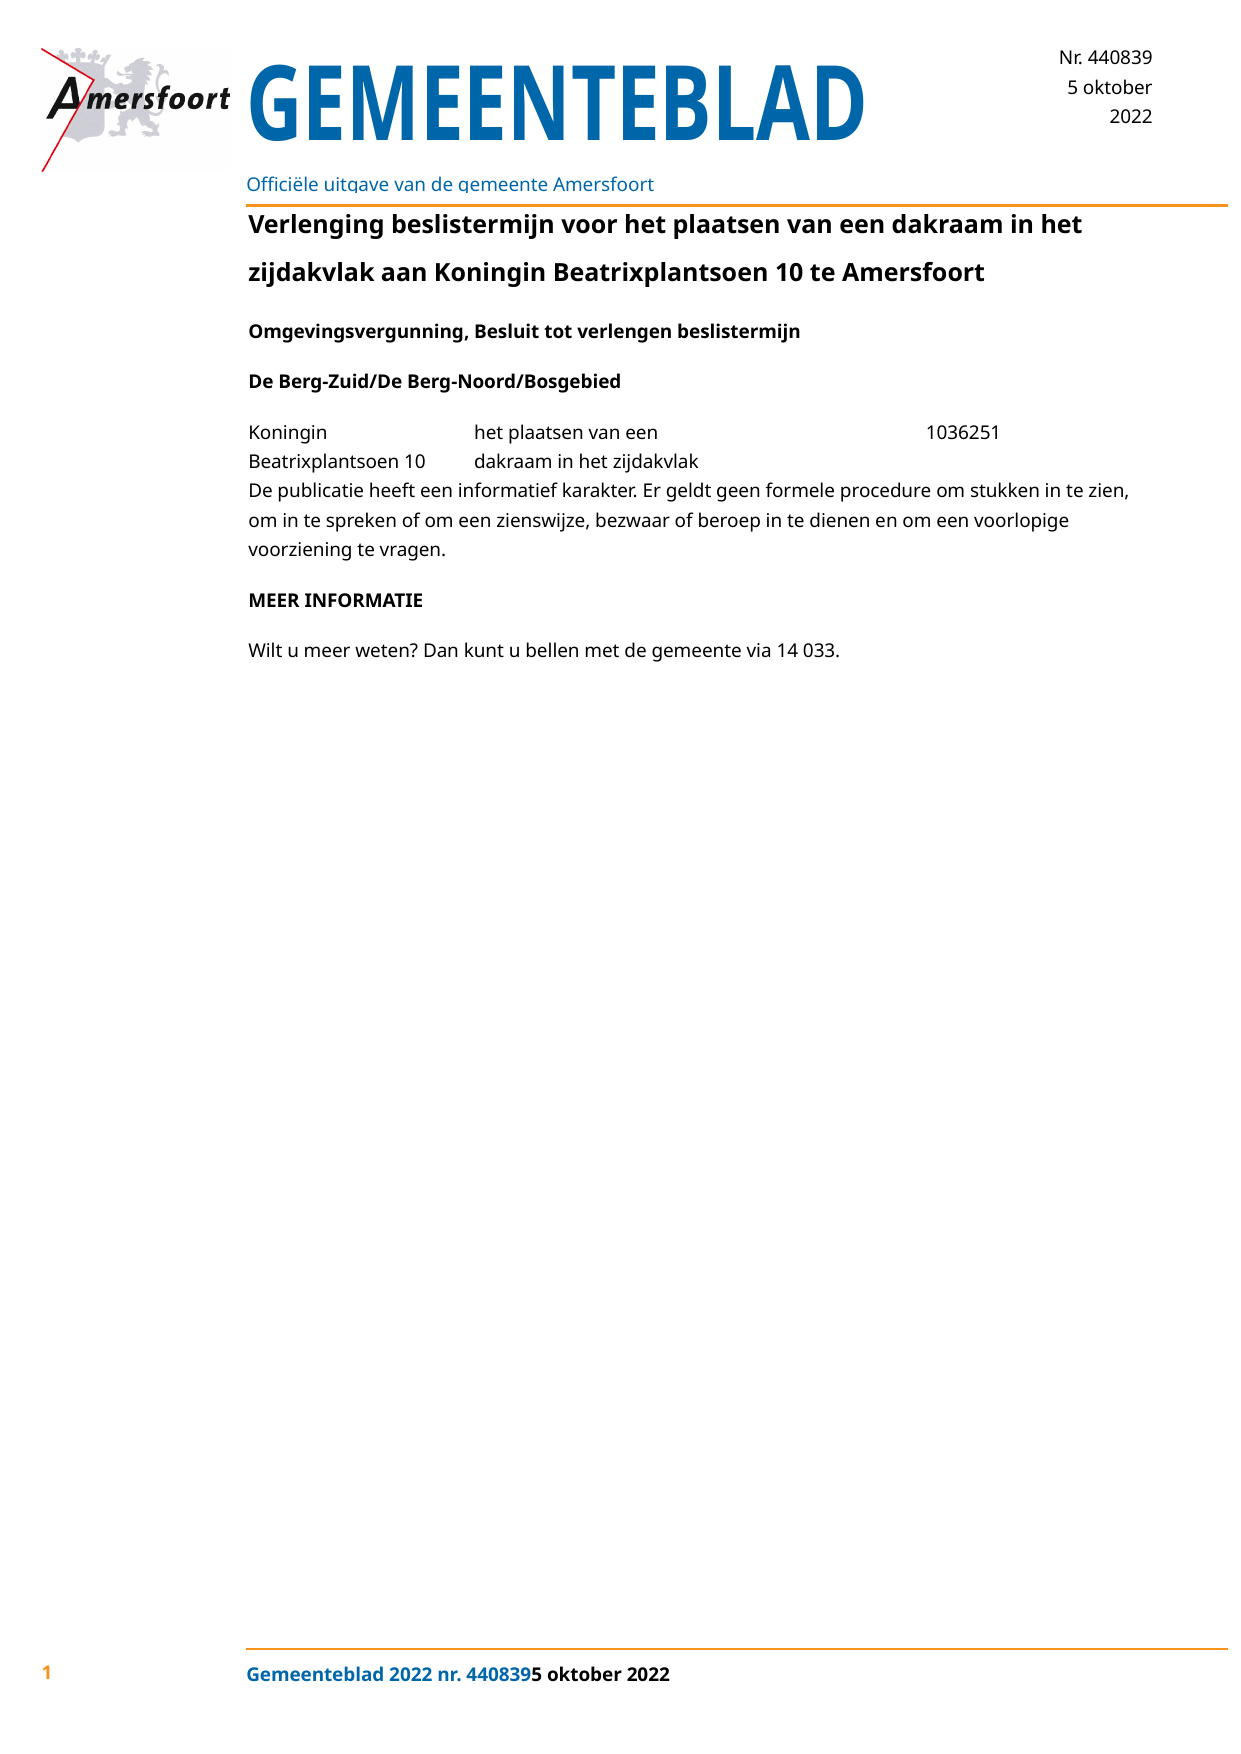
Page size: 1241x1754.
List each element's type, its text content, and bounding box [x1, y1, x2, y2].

table_header Koningin Beatrixplantsoen 10 [248, 419, 474, 474]
table_header [700, 419, 926, 474]
text Verlenging beslistermijn voor het plaatsen van een dakraam in het zijdakvlak aan Koningin Beatrixplantsoen 10 te Amersfoort [248, 207, 1152, 288]
text De publicatie heeft een informatief karakter. Er geldt geen formele procedure om stukken in te zien, om in te spreken of om een zienswijze, bezwaar of beroep in te dienen en om een voorlopige voorziening te vragen. [248, 477, 1152, 562]
text Omgevingsvergunning, Besluit tot verlengen beslistermijn [248, 318, 1152, 344]
text De Berg-Zuid/De Berg-Noord/Bosgebied [248, 368, 1152, 394]
table_header het plaatsen van een dakraam in het zijdakvlak [474, 419, 700, 474]
table_header 1036251 [926, 419, 1152, 474]
text Wilt u meer weten? Dan kunt u bellen met de gemeente via 14 033. [248, 637, 1152, 663]
picture [41, 47, 231, 172]
text MEER INFORMATIE [248, 587, 1152, 613]
